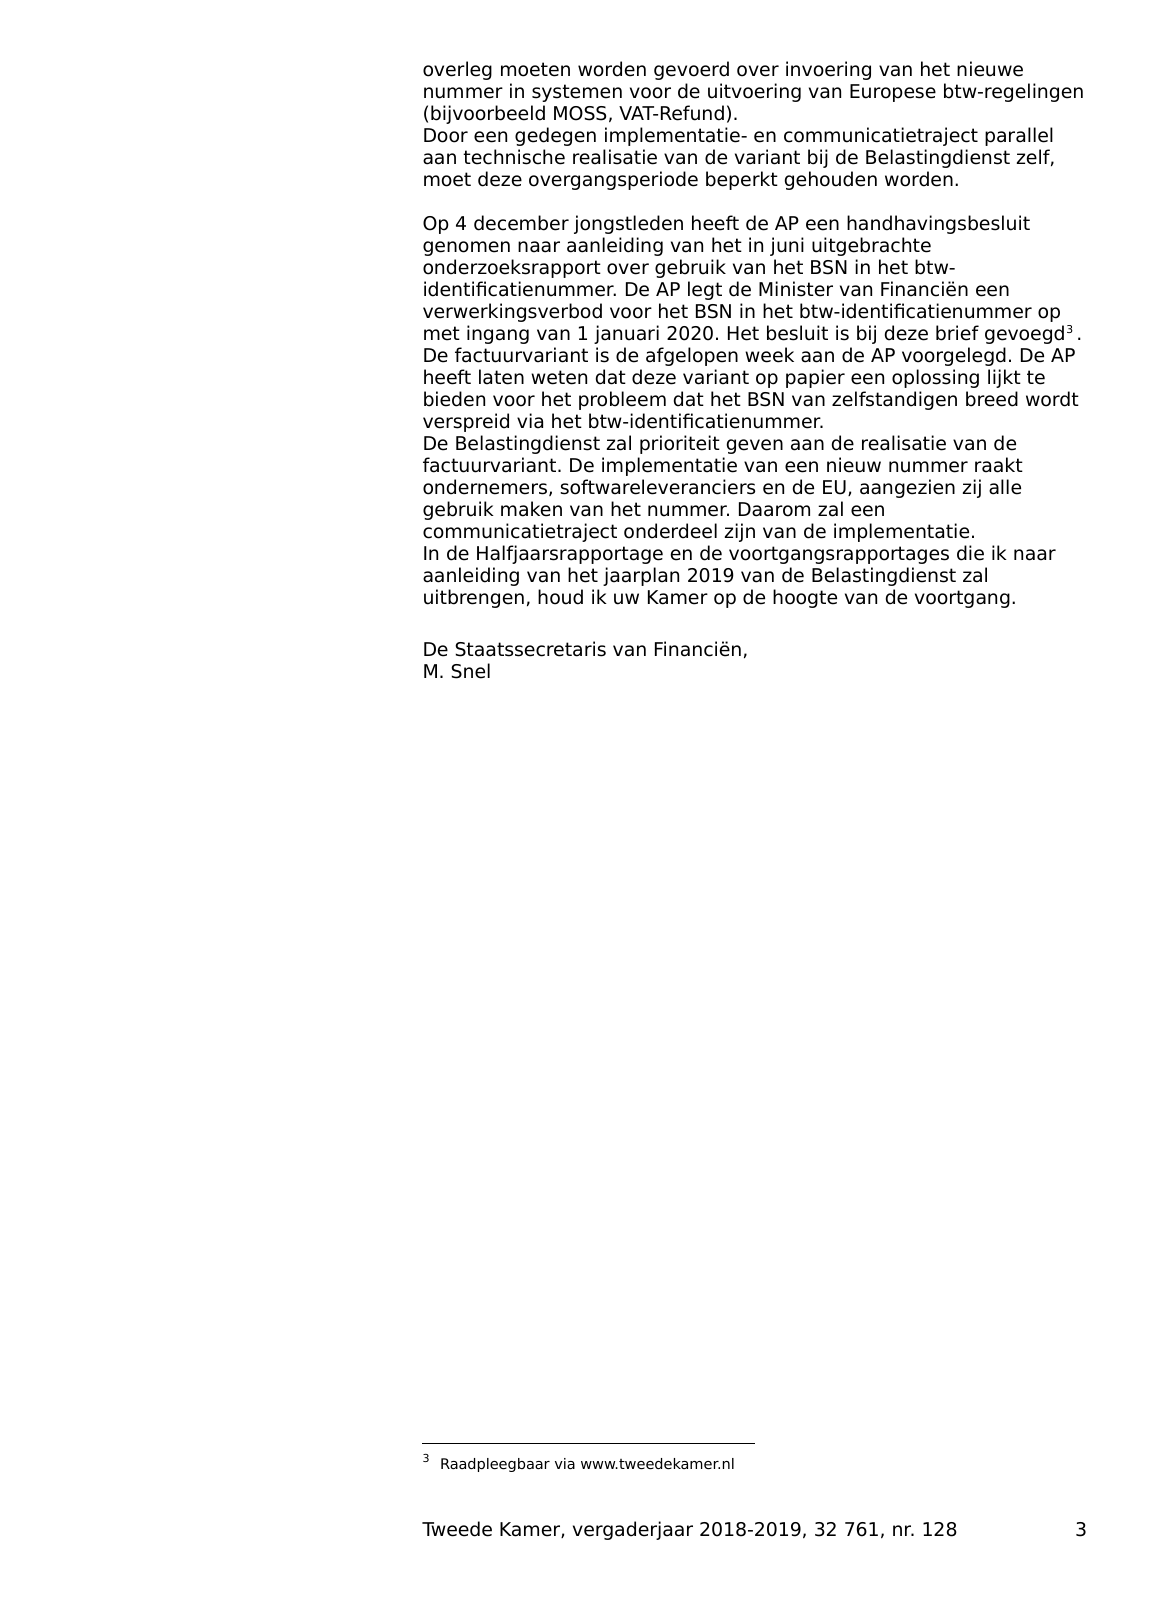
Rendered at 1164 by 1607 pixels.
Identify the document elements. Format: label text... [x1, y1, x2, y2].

text Op 4 december jongstleden heeft de AP een handhavingsbesluit genomen naar aanleiding van het in juni uitgebrachte onderzoeksrapport over gebruik van het BSN in het btw-identificatienummer. De AP legt de Minister van Financiën een verwerkingsverbod voor het BSN in het btw-identificatienummer op met ingang van 1 januari 2020. Het besluit is bij deze brief gevoegd. [422, 213, 1087, 345]
text Raadpleegbaar via www.tweedekamer.nl [422, 1452, 1087, 1474]
text De Staatssecretaris van Financiën, M. Snel [422, 639, 1087, 683]
text In de Halfjaarsrapportage en de voortgangsrapportages die ik naar aanleiding van het jaarplan 2019 van de Belastingdienst zal uitbrengen, houd ik uw Kamer op de hoogte van de voortgang. [422, 543, 1087, 609]
text overleg moeten worden gevoerd over invoering van het nieuwe nummer in systemen voor de uitvoering van Europese btw-regelingen (bijvoorbeeld MOSS, VAT-Refund). [422, 59, 1087, 125]
text De factuurvariant is de afgelopen week aan de AP voorgelegd. De AP heeft laten weten dat deze variant op papier een oplossing lijkt te bieden voor het probleem dat het BSN van zelfstandigen breed wordt verspreid via het btw-identificatienummer. [422, 345, 1087, 433]
text De Belastingdienst zal prioriteit geven aan de realisatie van de factuurvariant. De implementatie van een nieuw nummer raakt ondernemers, softwareleveranciers en de EU, aangezien zij alle gebruik maken van het nummer. Daarom zal een communicatietraject onderdeel zijn van de implementatie. [422, 433, 1087, 543]
text Door een gedegen implementatie- en communicatietraject parallel aan technische realisatie van de variant bij de Belastingdienst zelf, moet deze overgangsperiode beperkt gehouden worden. [422, 125, 1087, 191]
